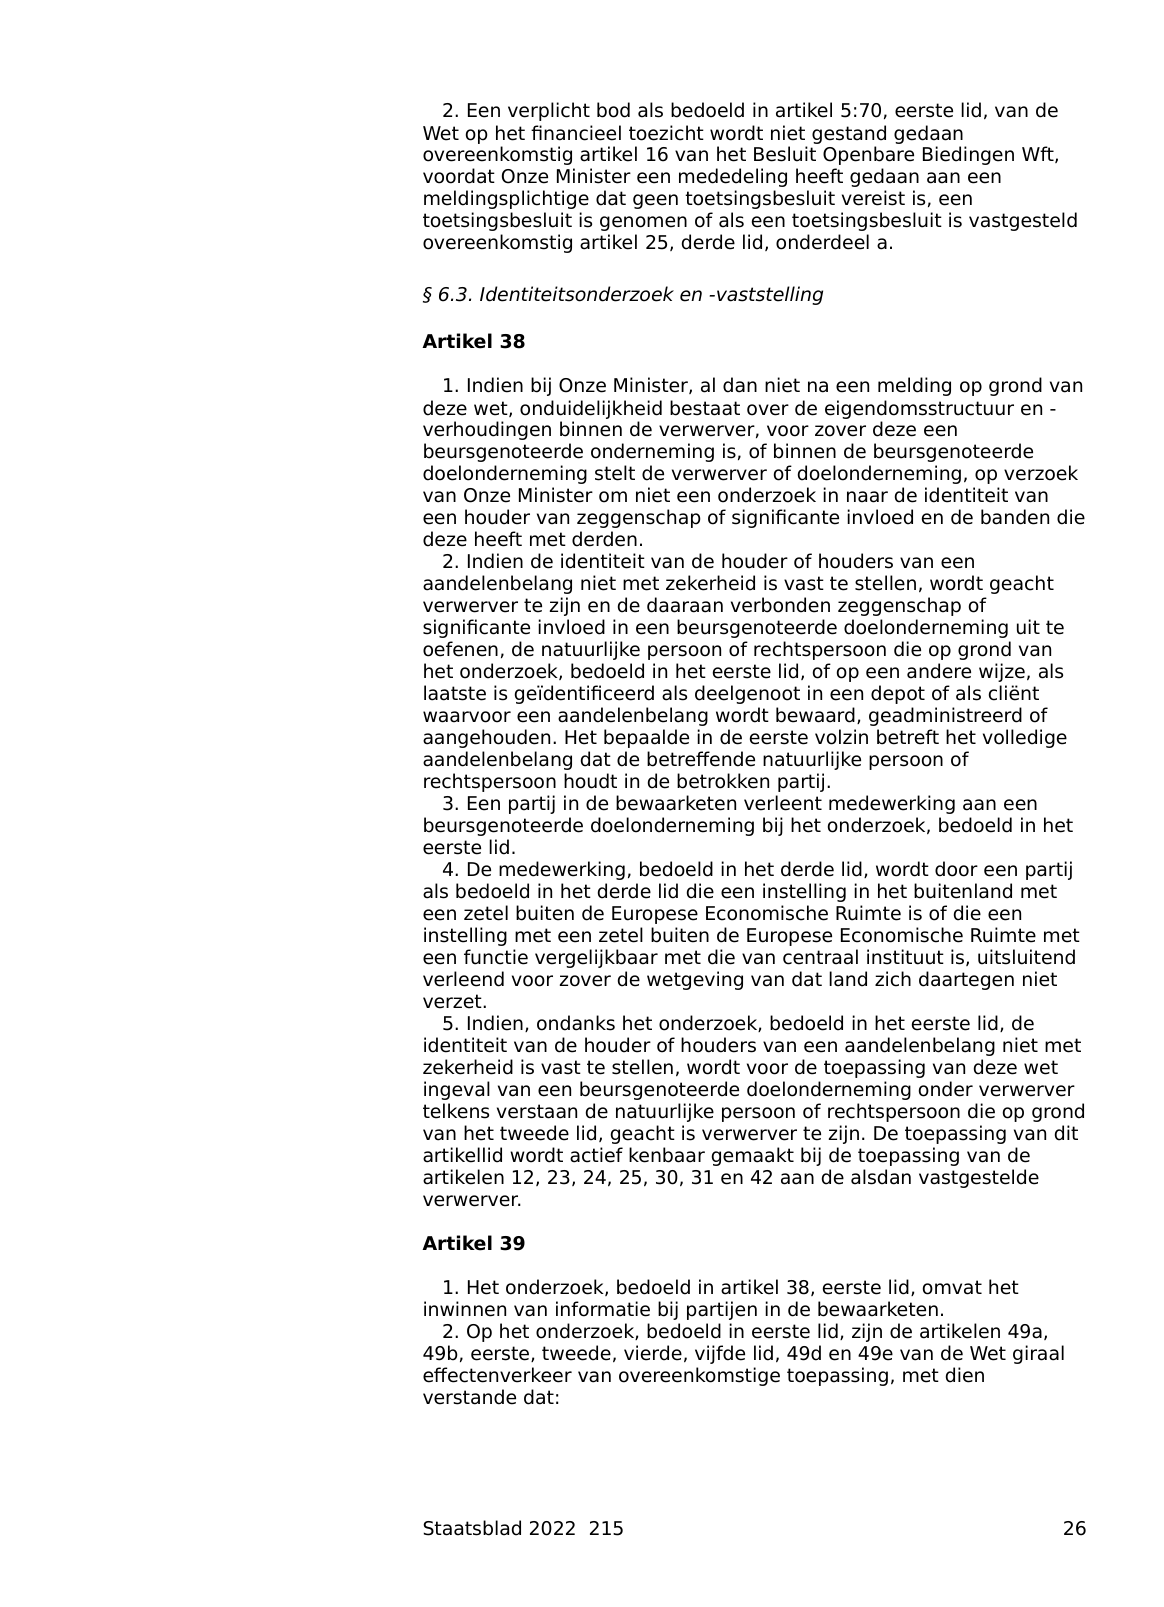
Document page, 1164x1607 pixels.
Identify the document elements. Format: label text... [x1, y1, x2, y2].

text 2. Indien de identiteit van de houder of houders van een aandelenbelang niet met zekerheid is vast te stellen, wordt geacht verwerver te zijn en de daaraan verbonden zeggenschap of significante invloed in een beursgenoteerde doelonderneming uit te oefenen, de natuurlijke persoon of rechtspersoon die op grond van het onderzoek, bedoeld in het eerste lid, of op een andere wijze, als laatste is geïdentificeerd als deelgenoot in een depot of als cliënt waarvoor een aandelenbelang wordt bewaard, geadministreerd of aangehouden. Het bepaalde in de eerste volzin betreft het volledige aandelenbelang dat de betreffende natuurlijke persoon of rechtspersoon houdt in de betrokken partij. [422, 551, 1087, 793]
text 2. Op het onderzoek, bedoeld in eerste lid, zijn de artikelen 49a, 49b, eerste, tweede, vierde, vijfde lid, 49d en 49e van de Wet giraal effectenverkeer van overeenkomstige toepassing, met dien verstande dat: [422, 1321, 1087, 1409]
text 2. Een verplicht bod als bedoeld in artikel 5:70, eerste lid, van de Wet op het financieel toezicht wordt niet gestand gedaan overeenkomstig artikel 16 van het Besluit Openbare Biedingen Wft, voordat Onze Minister een mededeling heeft gedaan aan een meldingsplichtige dat geen toetsingsbesluit vereist is, een toetsingsbesluit is genomen of als een toetsingsbesluit is vastgesteld overeenkomstig artikel 25, derde lid, onderdeel a. [422, 100, 1087, 254]
subtitle Artikel 39 [422, 1233, 1087, 1255]
text 3. Een partij in de bewaarketen verleent medewerking aan een beursgenoteerde doelonderneming bij het onderzoek, bedoeld in het eerste lid. [422, 793, 1087, 859]
text 1. Indien bij Onze Minister, al dan niet na een melding op grond van deze wet, onduidelijkheid bestaat over de eigendomsstructuur en -verhoudingen binnen de verwerver, voor zover deze een beursgenoteerde onderneming is, of binnen de beursgenoteerde doelonderneming stelt de verwerver of doelonderneming, op verzoek van Onze Minister om niet een onderzoek in naar de identiteit van een houder van zeggenschap of significante invloed en de banden die deze heeft met derden. [422, 375, 1087, 551]
subtitle Artikel 38 [422, 331, 1087, 353]
text 1. Het onderzoek, bedoeld in artikel 38, eerste lid, omvat het inwinnen van informatie bij partijen in de bewaarketen. [422, 1277, 1087, 1321]
text 4. De medewerking, bedoeld in het derde lid, wordt door een partij als bedoeld in het derde lid die een instelling in het buitenland met een zetel buiten de Europese Economische Ruimte is of die een instelling met een zetel buiten de Europese Economische Ruimte met een functie vergelijkbaar met die van centraal instituut is, uitsluitend verleend voor zover de wetgeving van dat land zich daartegen niet verzet. [422, 859, 1087, 1013]
subtitle § 6.3. Identiteitsonderzoek en -vaststelling [422, 284, 1087, 306]
text 5. Indien, ondanks het onderzoek, bedoeld in het eerste lid, de identiteit van de houder of houders van een aandelenbelang niet met zekerheid is vast te stellen, wordt voor de toepassing van deze wet ingeval van een beursgenoteerde doelonderneming onder verwerver telkens verstaan de natuurlijke persoon of rechtspersoon die op grond van het tweede lid, geacht is verwerver te zijn. De toepassing van dit artikellid wordt actief kenbaar gemaakt bij de toepassing van de artikelen 12, 23, 24, 25, 30, 31 en 42 aan de alsdan vastgestelde verwerver. [422, 1013, 1087, 1211]
